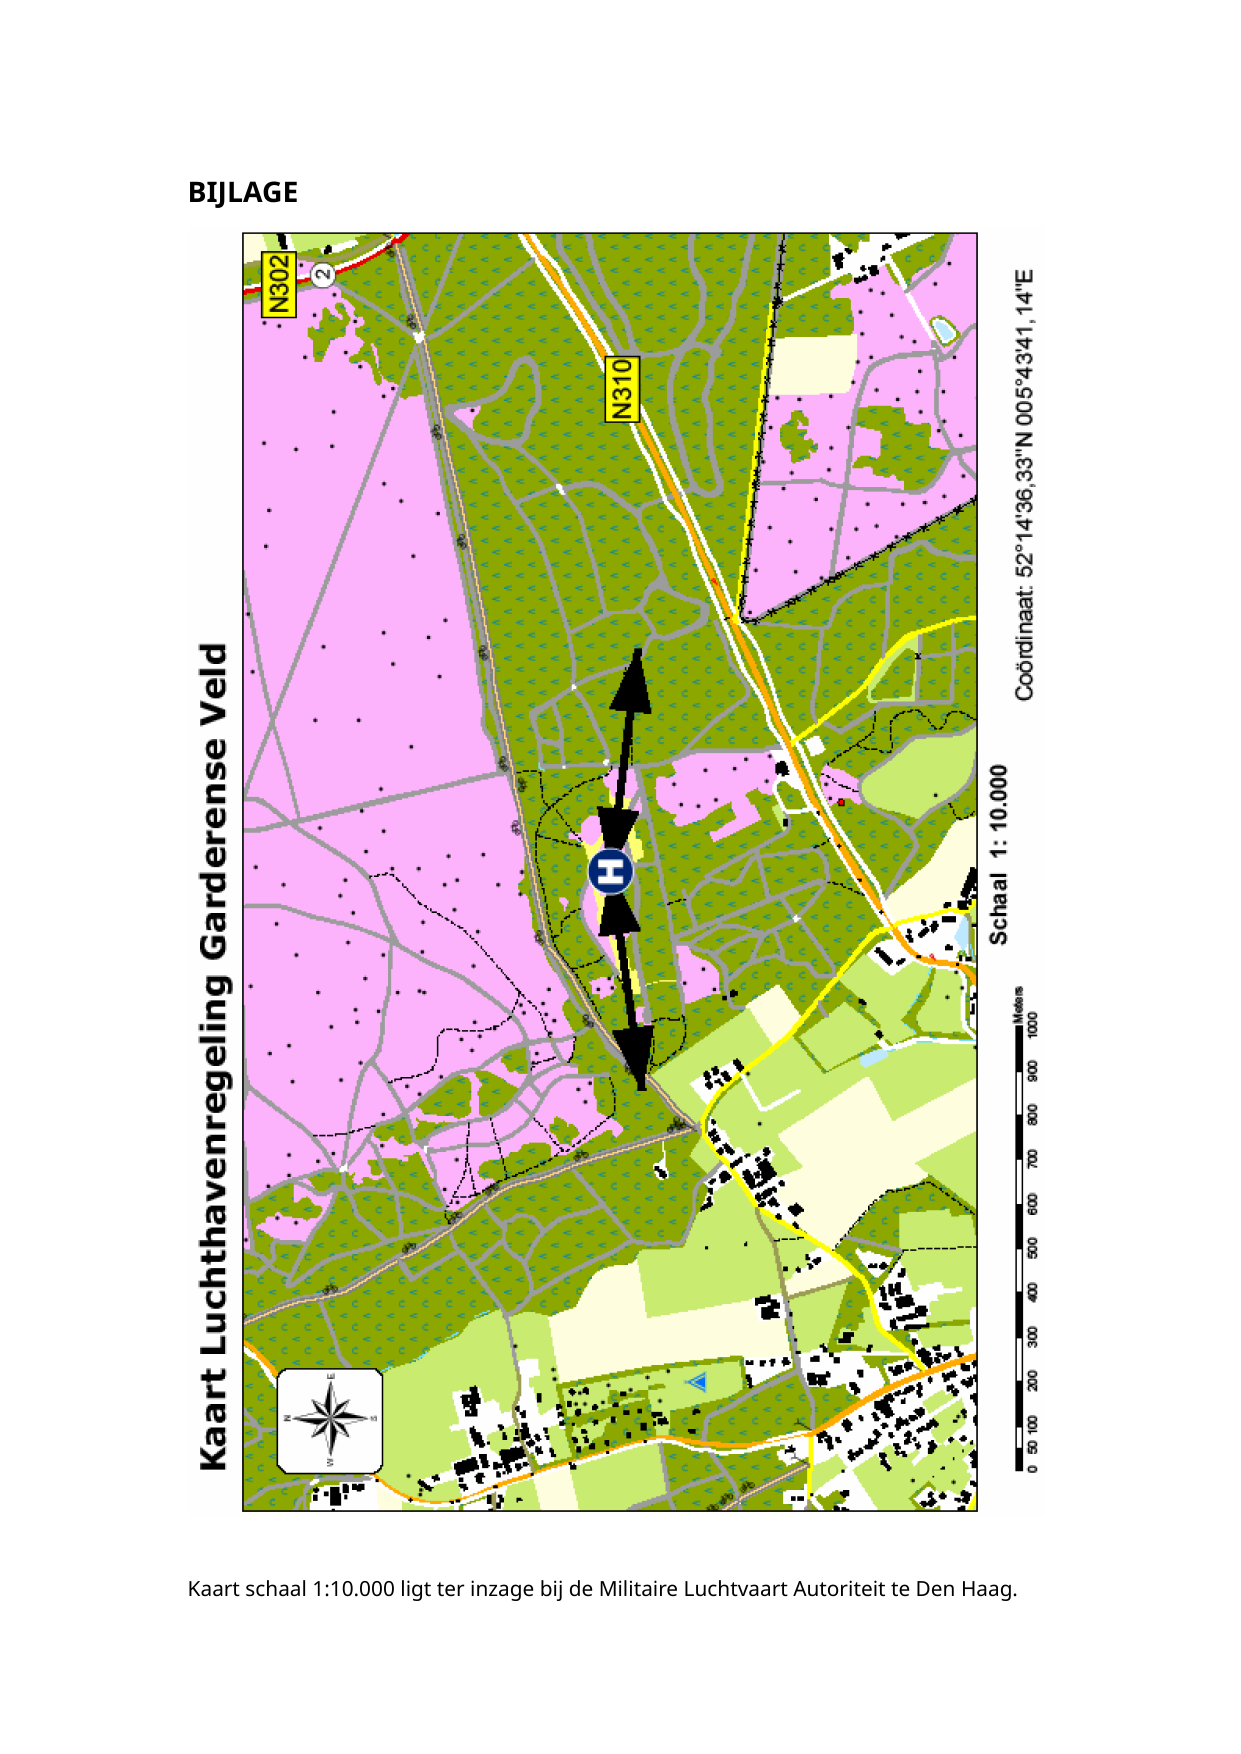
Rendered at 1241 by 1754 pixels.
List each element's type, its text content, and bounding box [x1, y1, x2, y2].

subtitle BIJLAGE [187, 172, 1053, 211]
text Kaart schaal 1:10.000 ligt ter inzage bij de Militaire Luchtvaart Autoriteit te Den Haag. [187, 1574, 1053, 1602]
picture [187, 226, 1046, 1516]
